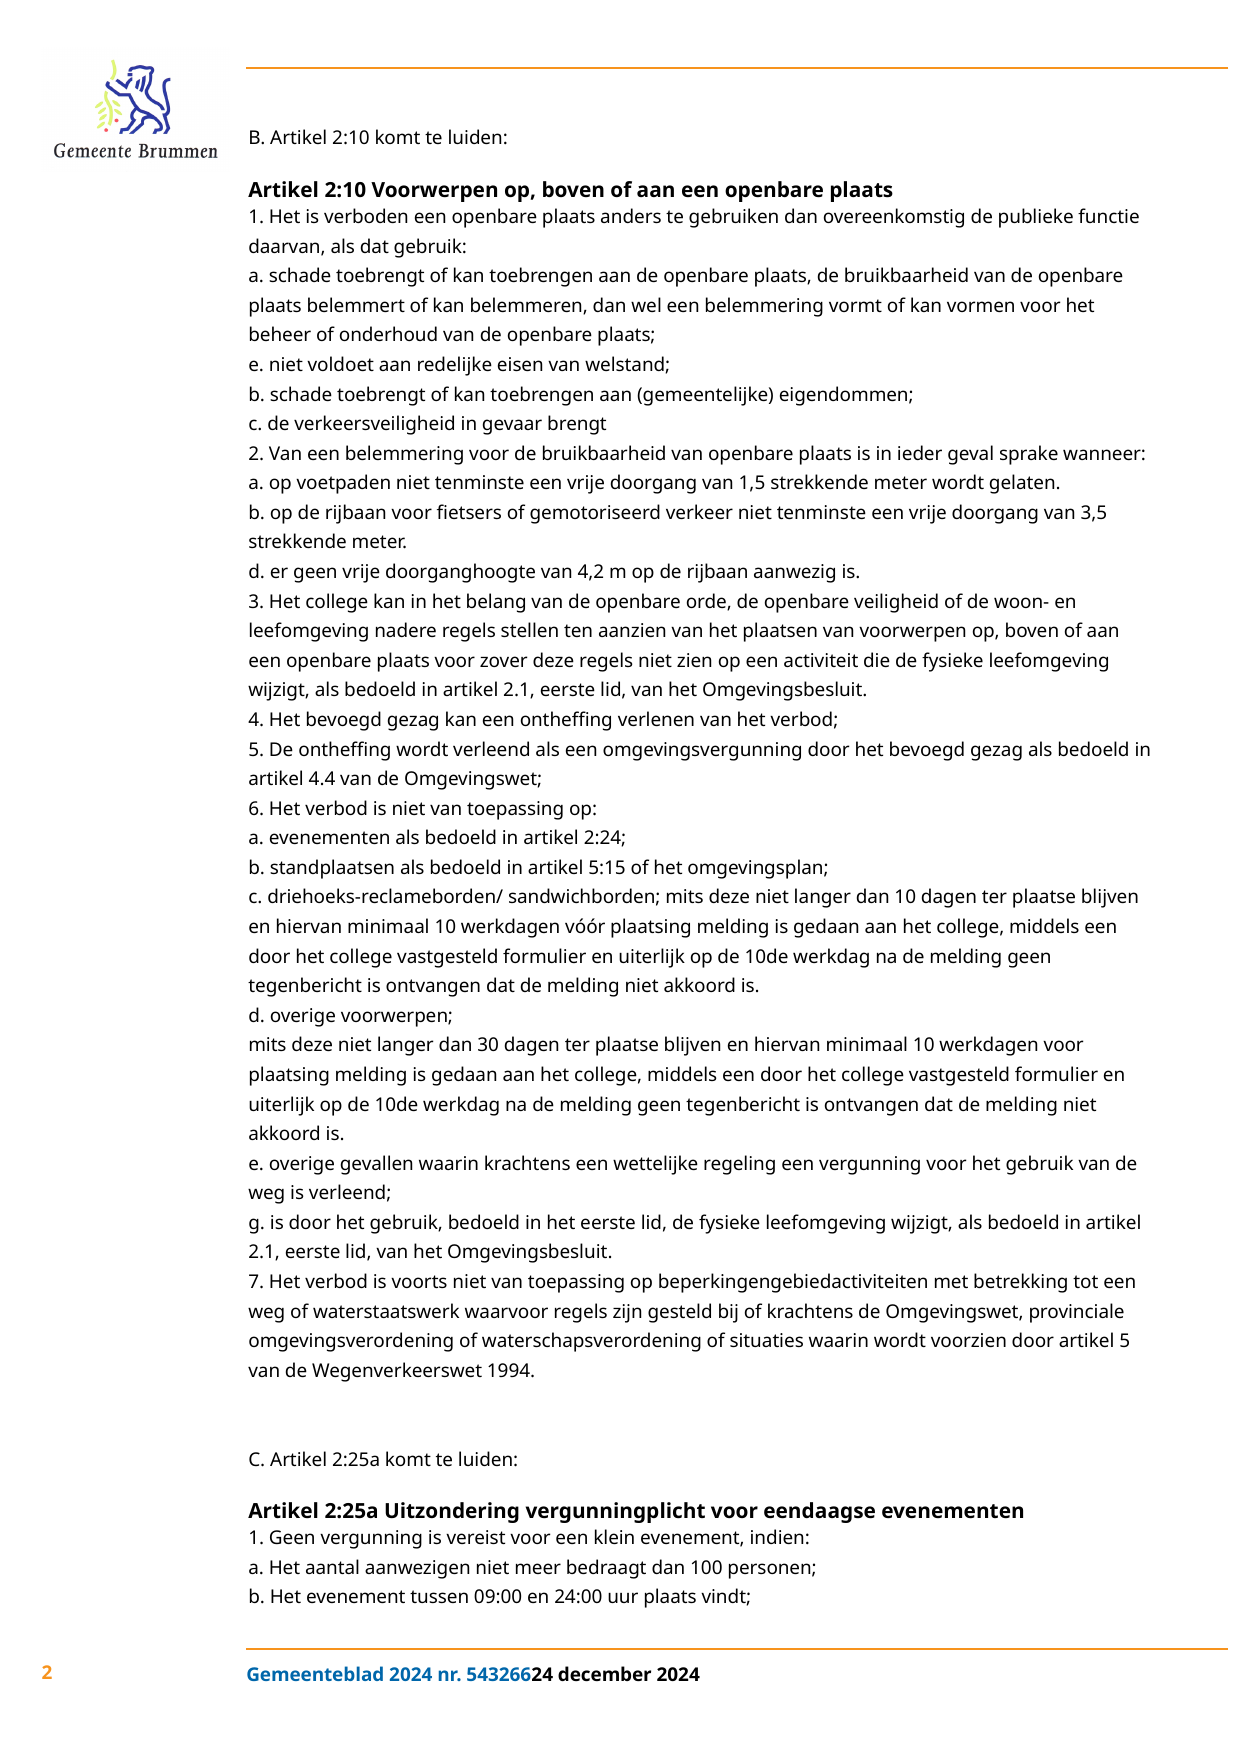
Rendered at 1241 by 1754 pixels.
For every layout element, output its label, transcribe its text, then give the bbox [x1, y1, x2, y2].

text c. driehoeks-reclameborden/ sandwichborden; mits deze niet langer dan 10 dagen ter plaatse blijven en hiervan minimaal 10 werkdagen vóór plaatsing melding is gedaan aan het college, middels een door het college vastgesteld formulier en uiterlijk op de 10de werkdag na de melding geen tegenbericht is ontvangen dat de melding niet akkoord is. [248, 884, 1152, 998]
text e. overige gevallen waarin krachtens een wettelijke regeling een vergunning voor het gebruik van de weg is verleend; [248, 1150, 1152, 1205]
text C. Artikel 2:25a komt te luiden: [248, 1446, 1152, 1471]
text a. op voetpaden niet tenminste een vrije doorgang van 1,5 strekkende meter wordt gelaten. [248, 469, 1152, 495]
text b. standplaatsen als bedoeld in artikel 5:15 of het omgevingsplan; [248, 854, 1152, 880]
text c. de verkeersveiligheid in gevaar brengt [248, 410, 1152, 436]
text 5. De ontheffing wordt verleend als een omgevingsvergunning door het bevoegd gezag als bedoeld in artikel 4.4 van de Omgevingswet; [248, 736, 1152, 791]
text b. Het evenement tussen 09:00 en 24:00 uur plaats vindt; [248, 1584, 1152, 1609]
text g. is door het gebruik, bedoeld in het eerste lid, de fysieke leefomgeving wijzigt, als bedoeld in artikel 2.1, eerste lid, van het Omgevingsbesluit. [248, 1209, 1152, 1264]
text a. evenementen als bedoeld in artikel 2:24; [248, 824, 1152, 850]
text 7. Het verbod is voorts niet van toepassing op beperkingengebiedactiviteiten met betrekking tot een weg of waterstaatswerk waarvoor regels zijn gesteld bij of krachtens de Omgevingswet, provinciale omgevingsverordening of waterschapsverordening of situaties waarin wordt voorzien door artikel 5 van de Wegenverkeerswet 1994. [248, 1268, 1152, 1383]
text b. schade toebrengt of kan toebrengen aan (gemeentelijke) eigendommen; [248, 381, 1152, 406]
text a. Het aantal aanwezigen niet meer bedraagt dan 100 personen; [248, 1554, 1152, 1580]
text 6. Het verbod is niet van toepassing op: [248, 795, 1152, 821]
text a. schade toebrengt of kan toebrengen aan de openbare plaats, de bruikbaarheid van de openbare plaats belemmert of kan belemmeren, dan wel een belemmering vormt of kan vormen voor het beheer of onderhoud van de openbare plaats; [248, 262, 1152, 347]
text Artikel 2:25a Uitzondering vergunningplicht voor eendaagse evenementen [248, 1496, 1152, 1524]
text b. op de rijbaan voor fietsers of gemotoriseerd verkeer niet tenminste een vrije doorgang van 3,5 strekkende meter. [248, 499, 1152, 554]
text e. niet voldoet aan redelijke eisen van welstand; [248, 351, 1152, 377]
text 1. Het is verboden een openbare plaats anders te gebruiken dan overeenkomstig de publieke functie daarvan, als dat gebruik: [248, 203, 1152, 258]
text 3. Het college kan in het belang van de openbare orde, de openbare veiligheid of de woon- en leefomgeving nadere regels stellen ten aanzien van het plaatsen van voorwerpen op, boven of aan een openbare plaats voor zover deze regels niet zien op een activiteit die de fysieke leefomgeving wijzigt, als bedoeld in artikel 2.1, eerste lid, van het Omgevingsbesluit. [248, 588, 1152, 702]
text 2. Van een belemmering voor de bruikbaarheid van openbare plaats is in ieder geval sprake wanneer: [248, 440, 1152, 466]
picture [41, 47, 231, 172]
text Artikel 2:10 Voorwerpen op, boven of aan een openbare plaats [248, 175, 1152, 203]
text d. overige voorwerpen; [248, 1002, 1152, 1028]
text 4. Het bevoegd gezag kan een ontheffing verlenen van het verbod; [248, 706, 1152, 732]
text d. er geen vrije doorganghoogte van 4,2 m op de rijbaan aanwezig is. [248, 558, 1152, 584]
text B. Artikel 2:10 komt te luiden: [248, 124, 1152, 150]
text mits deze niet langer dan 30 dagen ter plaatse blijven en hiervan minimaal 10 werkdagen voor plaatsing melding is gedaan aan het college, middels een door het college vastgesteld formulier en uiterlijk op de 10de werkdag na de melding geen tegenbericht is ontvangen dat de melding niet akkoord is. [248, 1032, 1152, 1146]
text 1. Geen vergunning is vereist voor een klein evenement, indien: [248, 1524, 1152, 1550]
